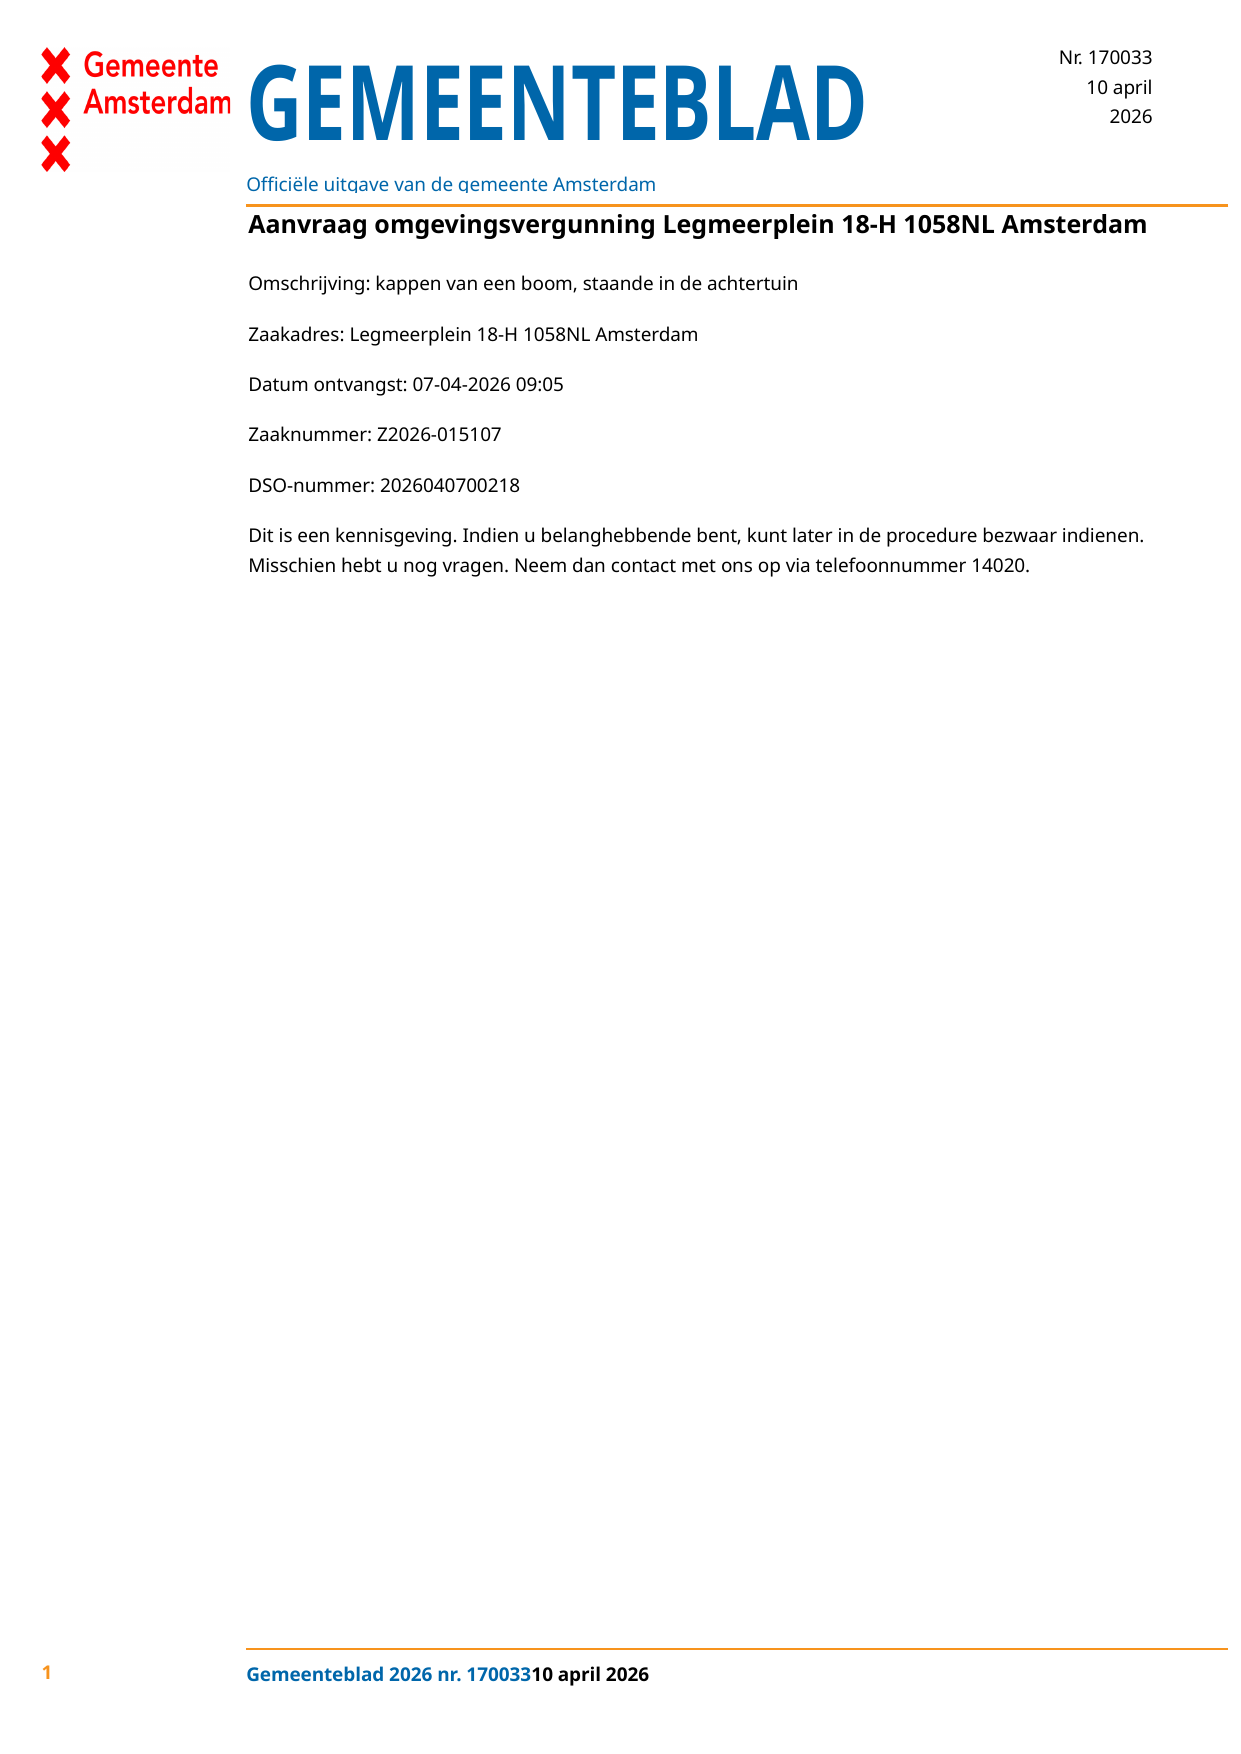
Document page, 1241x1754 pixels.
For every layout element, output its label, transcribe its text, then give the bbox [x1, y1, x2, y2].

text DSO-nummer: 2026040700218 [248, 472, 1152, 498]
picture [41, 47, 231, 172]
text Zaakadres: Legmeerplein 18-H 1058NL Amsterdam [248, 321, 1152, 346]
text Dit is een kennisgeving. Indien u belanghebbende bent, kunt later in de procedure bezwaar indienen. Misschien hebt u nog vragen. Neem dan contact met ons op via telefoonnummer 14020. [248, 522, 1152, 578]
text Omschrijving: kappen van een boom, staande in de achtertuin [248, 270, 1152, 296]
text Aanvraag omgevingsvergunning Legmeerplein 18-H 1058NL Amsterdam [248, 207, 1152, 241]
text Zaaknummer: Z2026-015107 [248, 422, 1152, 447]
text Datum ontvangst: 07-04-2026 09:05 [248, 371, 1152, 397]
